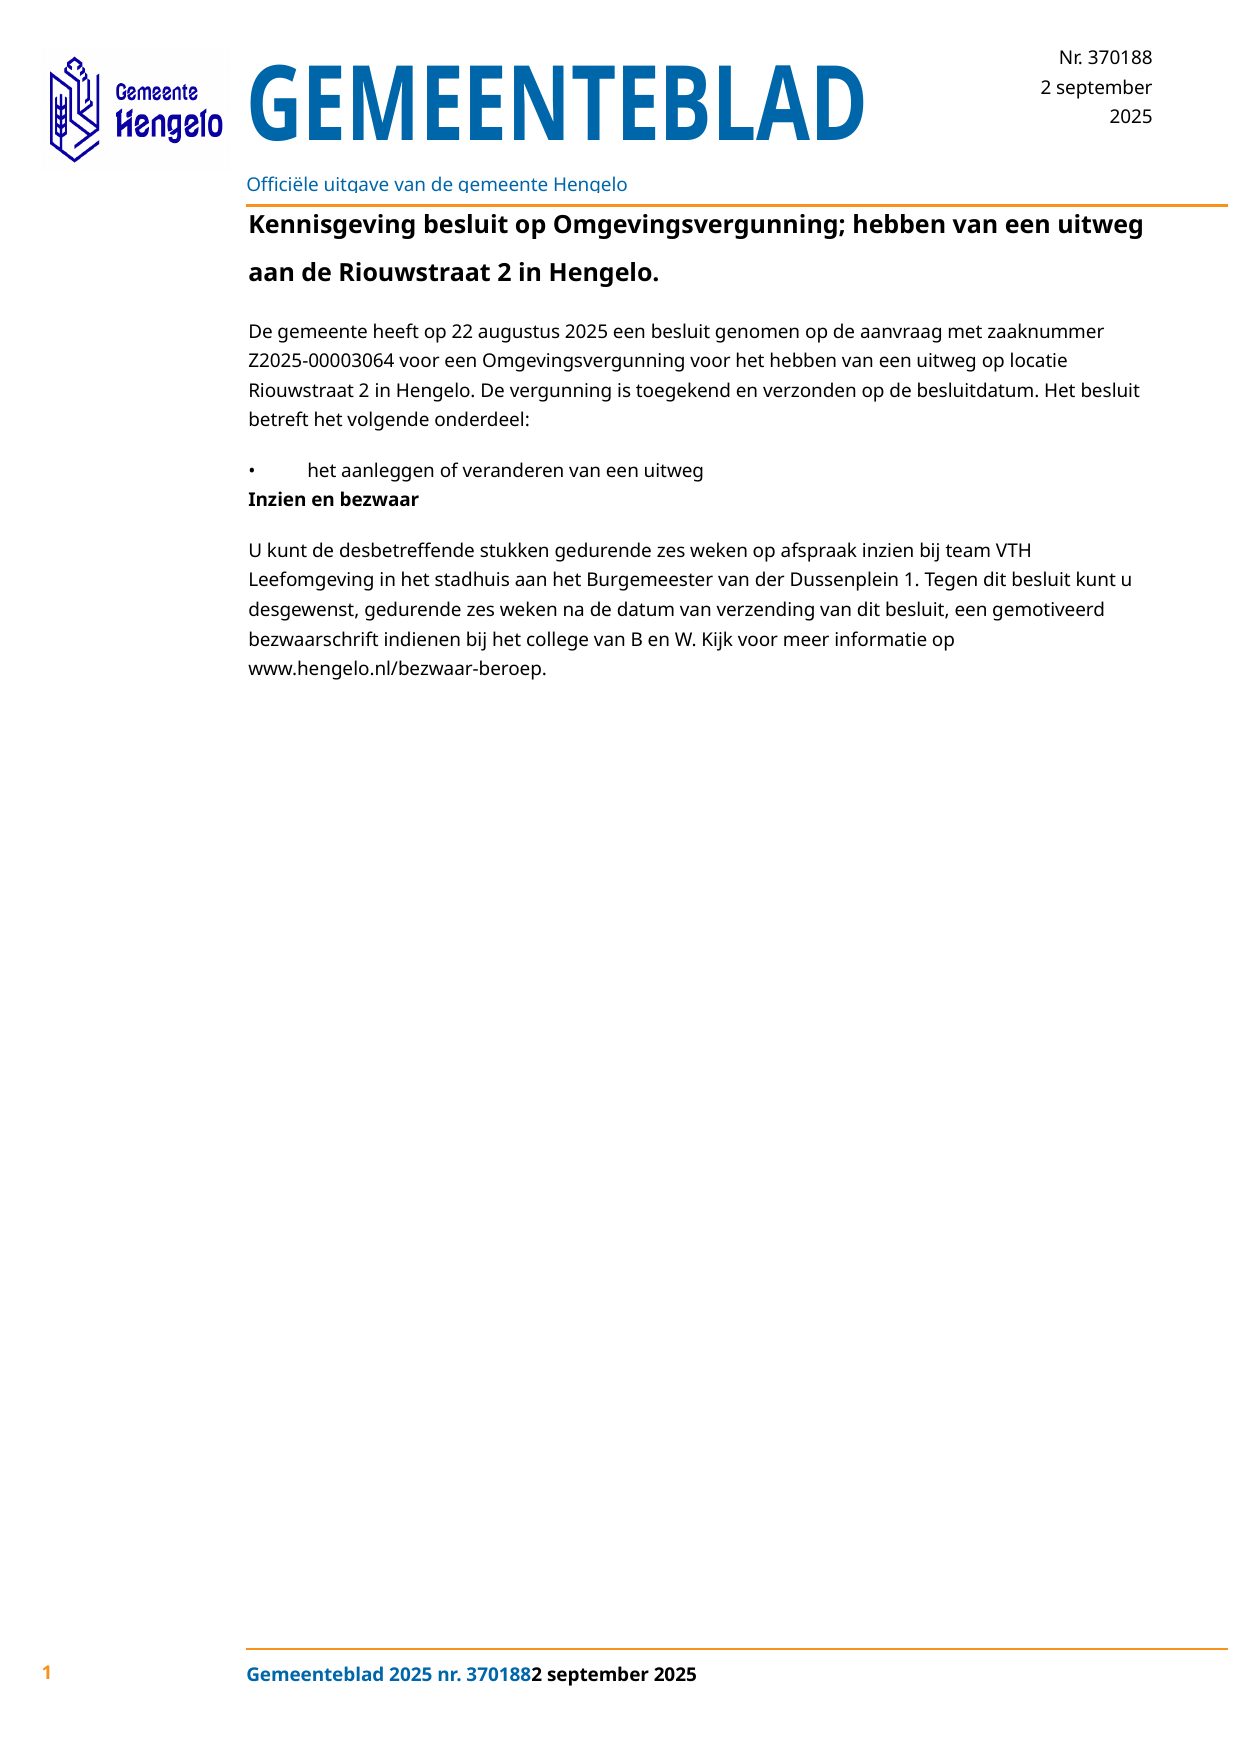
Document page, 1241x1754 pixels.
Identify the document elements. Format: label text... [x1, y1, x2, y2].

text Inzien en bezwaar [248, 487, 1152, 512]
list het aanleggen of veranderen van een uitweg [248, 457, 1152, 483]
picture [41, 47, 231, 172]
text Kennisgeving besluit op Omgevingsvergunning; hebben van een uitweg aan de Riouwstraat 2 in Hengelo. [248, 207, 1152, 288]
text U kunt de desbetreffende stukken gedurende zes weken op afspraak inzien bij team VTH Leefomgeving in het stadhuis aan het Burgemeester van der Dussenplein 1. Tegen dit besluit kunt u desgewenst, gedurende zes weken na de datum van verzending van dit besluit, een gemotiveerd bezwaarschrift indienen bij het college van B en W. Kijk voor meer informatie op www.hengelo.nl/bezwaar-beroep. [248, 537, 1152, 681]
text De gemeente heeft op 22 augustus 2025 een besluit genomen op de aanvraag met zaaknummer Z2025-00003064 voor een Omgevingsvergunning voor het hebben van een uitweg op locatie Riouwstraat 2 in Hengelo. De vergunning is toegekend en verzonden op de besluitdatum. Het besluit betreft het volgende onderdeel: [248, 318, 1152, 432]
